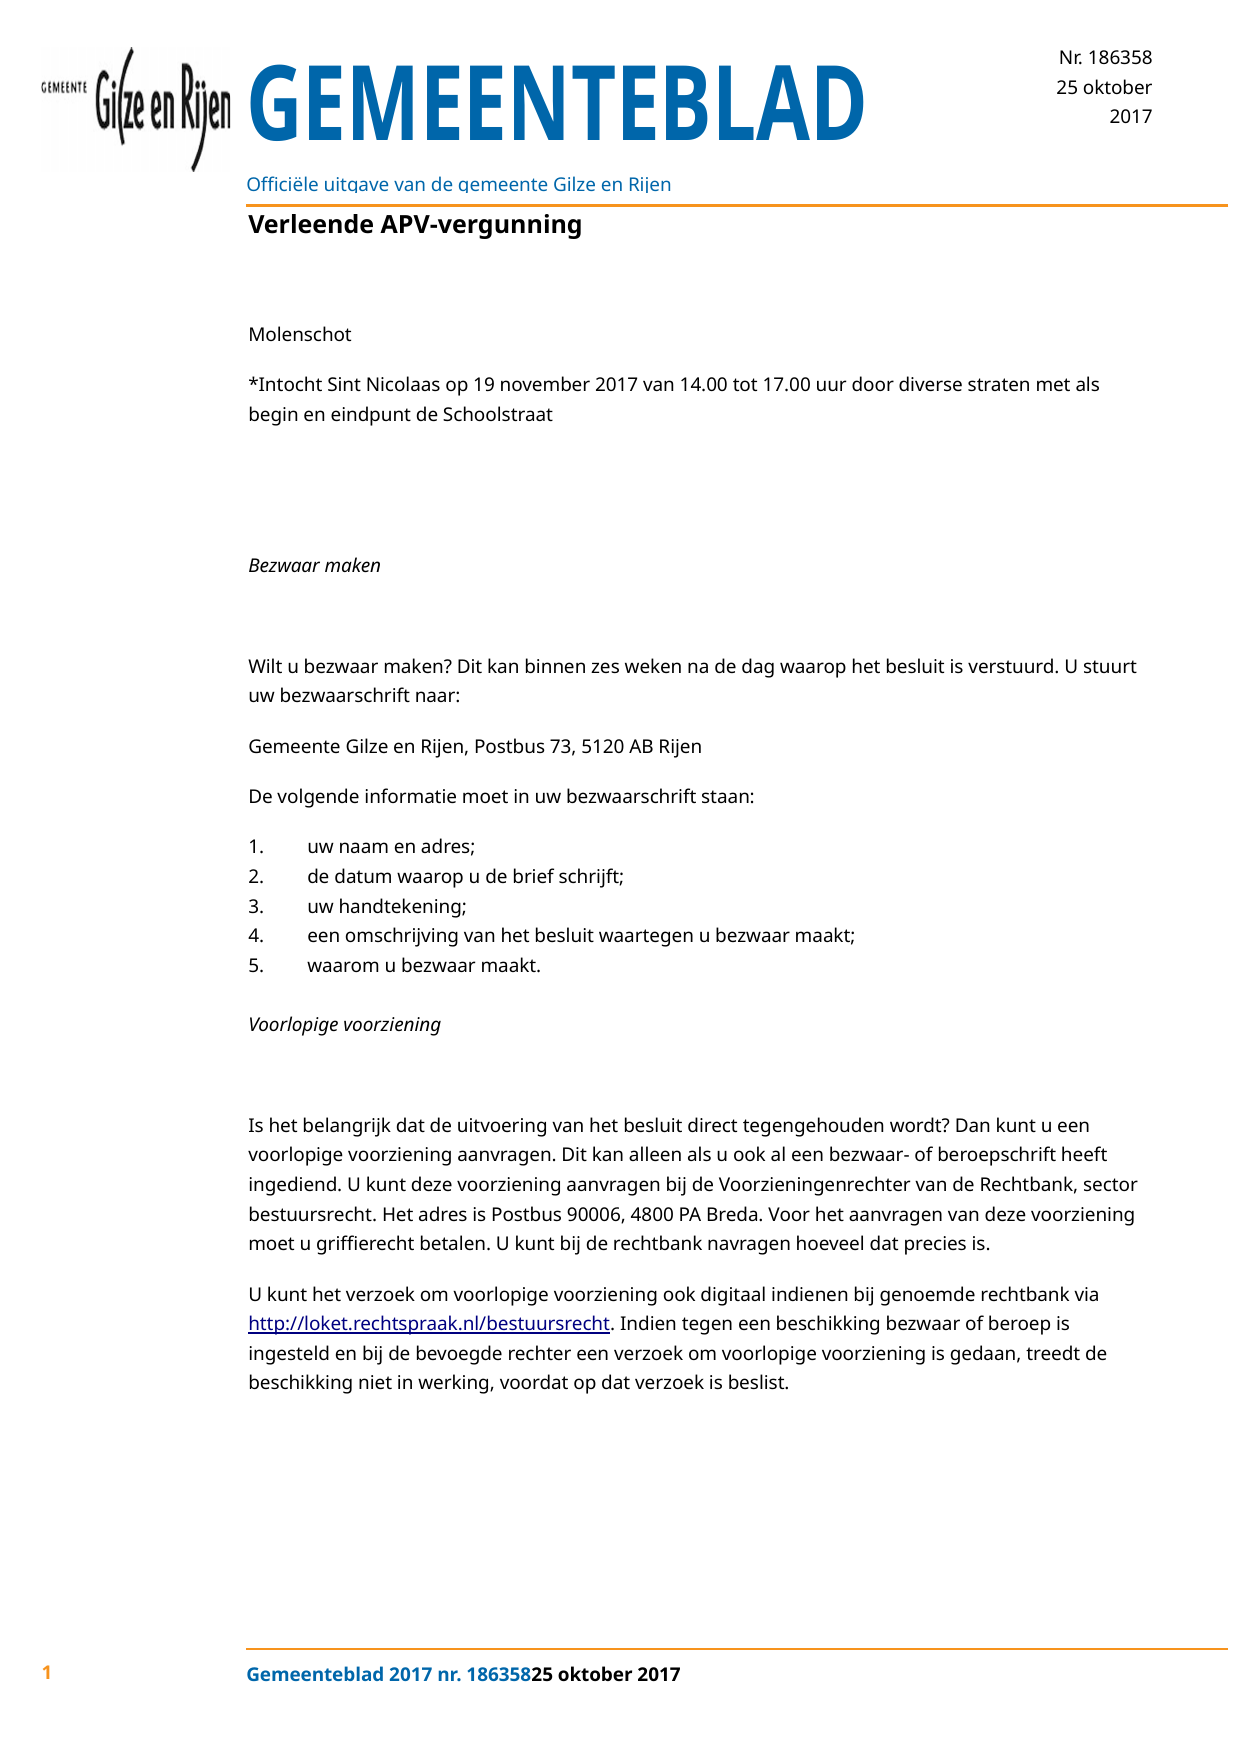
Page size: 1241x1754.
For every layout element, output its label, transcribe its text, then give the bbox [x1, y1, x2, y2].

text Wilt u bezwaar maken? Dit kan binnen zes weken na de dag waarop het besluit is verstuurd. U stuurt uw bezwaarschrift naar: [248, 653, 1152, 708]
list waarom u bezwaar maakt. [248, 952, 1152, 978]
text Molenschot [248, 321, 1152, 346]
text De volgende informatie moet in uw bezwaarschrift staan: [248, 783, 1152, 809]
text Verleende APV-vergunning [248, 207, 1152, 241]
text Gemeente Gilze en Rijen, Postbus 73, 5120 AB Rijen [248, 733, 1152, 758]
list uw naam en adres; [248, 834, 1152, 859]
list een omschrijving van het besluit waartegen u bezwaar maakt; [248, 922, 1152, 948]
picture [41, 47, 231, 172]
list de datum waarop u de brief schrijft; [248, 863, 1152, 889]
list uw handtekening; [248, 893, 1152, 918]
text Bezwaar maken [248, 552, 1152, 578]
text U kunt het verzoek om voorlopige voorziening ook digitaal indienen bij genoemde rechtbank via http://loket.rechtspraak.nl/bestuursrecht. Indien tegen een beschikking bezwaar of beroep is ingesteld en bij de bevoegde rechter een verzoek om voorlopige voorziening is gedaan, treedt de beschikking niet in werking, voordat op dat verzoek is beslist. [248, 1281, 1152, 1395]
text Is het belangrijk dat de uitvoering van het besluit direct tegengehouden wordt? Dan kunt u een voorlopige voorziening aanvragen. Dit kan alleen als u ook al een bezwaar- of beroepschrift heeft ingediend. U kunt deze voorziening aanvragen bij de Voorzieningenrechter van de Rechtbank, sector bestuursrecht. Het adres is Postbus 90006, 4800 PA Breda. Voor het aanvragen van deze voorziening moet u griffierecht betalen. U kunt bij de rechtbank navragen hoeveel dat precies is. [248, 1112, 1152, 1256]
text Voorlopige voorziening [248, 1011, 1152, 1037]
text *Intocht Sint Nicolaas op 19 november 2017 van 14.00 tot 17.00 uur door diverse straten met als begin en eindpunt de Schoolstraat [248, 371, 1152, 426]
